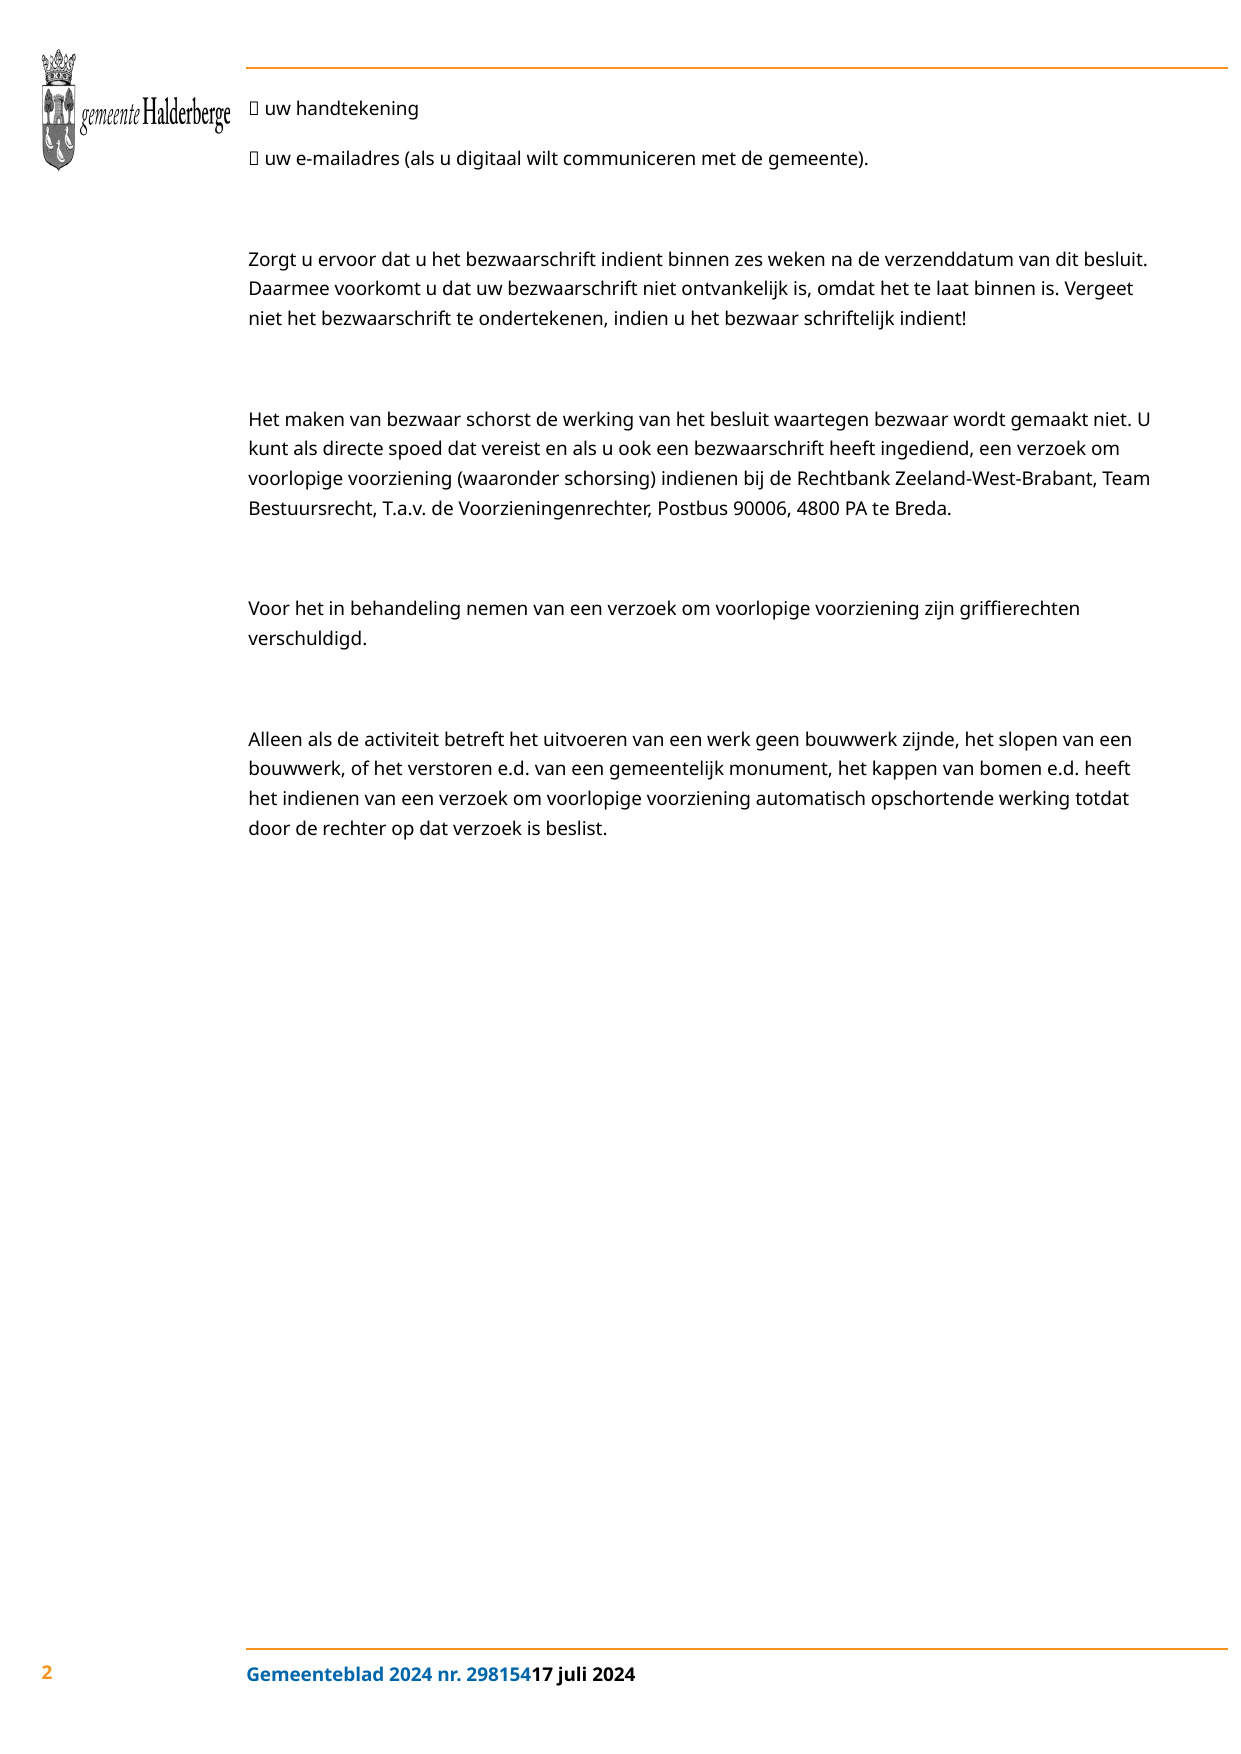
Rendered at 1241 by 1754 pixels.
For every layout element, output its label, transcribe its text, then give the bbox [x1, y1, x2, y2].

text  uw e-mailadres (als u digitaal wilt communiceren met de gemeente). [248, 145, 1152, 171]
text Voor het in behandeling nemen van een verzoek om voorlopige voorziening zijn griffierechten verschuldigd. [248, 596, 1152, 651]
text Het maken van bezwaar schorst de werking van het besluit waartegen bezwaar wordt gemaakt niet. U kunt als directe spoed dat vereist en als u ook een bezwaarschrift heeft ingediend, een verzoek om voorlopige voorziening (waaronder schorsing) indienen bij de Rechtbank Zeeland-West-Brabant, Team Bestuursrecht, T.a.v. de Voorzieningenrechter, Postbus 90006, 4800 PA te Breda. [248, 406, 1152, 521]
picture [41, 47, 231, 172]
text Zorgt u ervoor dat u het bezwaarschrift indient binnen zes weken na de verzenddatum van dit besluit. Daarmee voorkomt u dat uw bezwaarschrift niet ontvankelijk is, omdat het te laat binnen is. Vergeet niet het bezwaarschrift te ondertekenen, indien u het bezwaar schriftelijk indient! [248, 246, 1152, 331]
text  uw handtekening [248, 95, 1152, 121]
text Alleen als de activiteit betreft het uitvoeren van een werk geen bouwwerk zijnde, het slopen van een bouwwerk, of het verstoren e.d. van een gemeentelijk monument, het kappen van bomen e.d. heeft het indienen van een verzoek om voorlopige voorziening automatisch opschortende werking totdat door de rechter op dat verzoek is beslist. [248, 726, 1152, 841]
